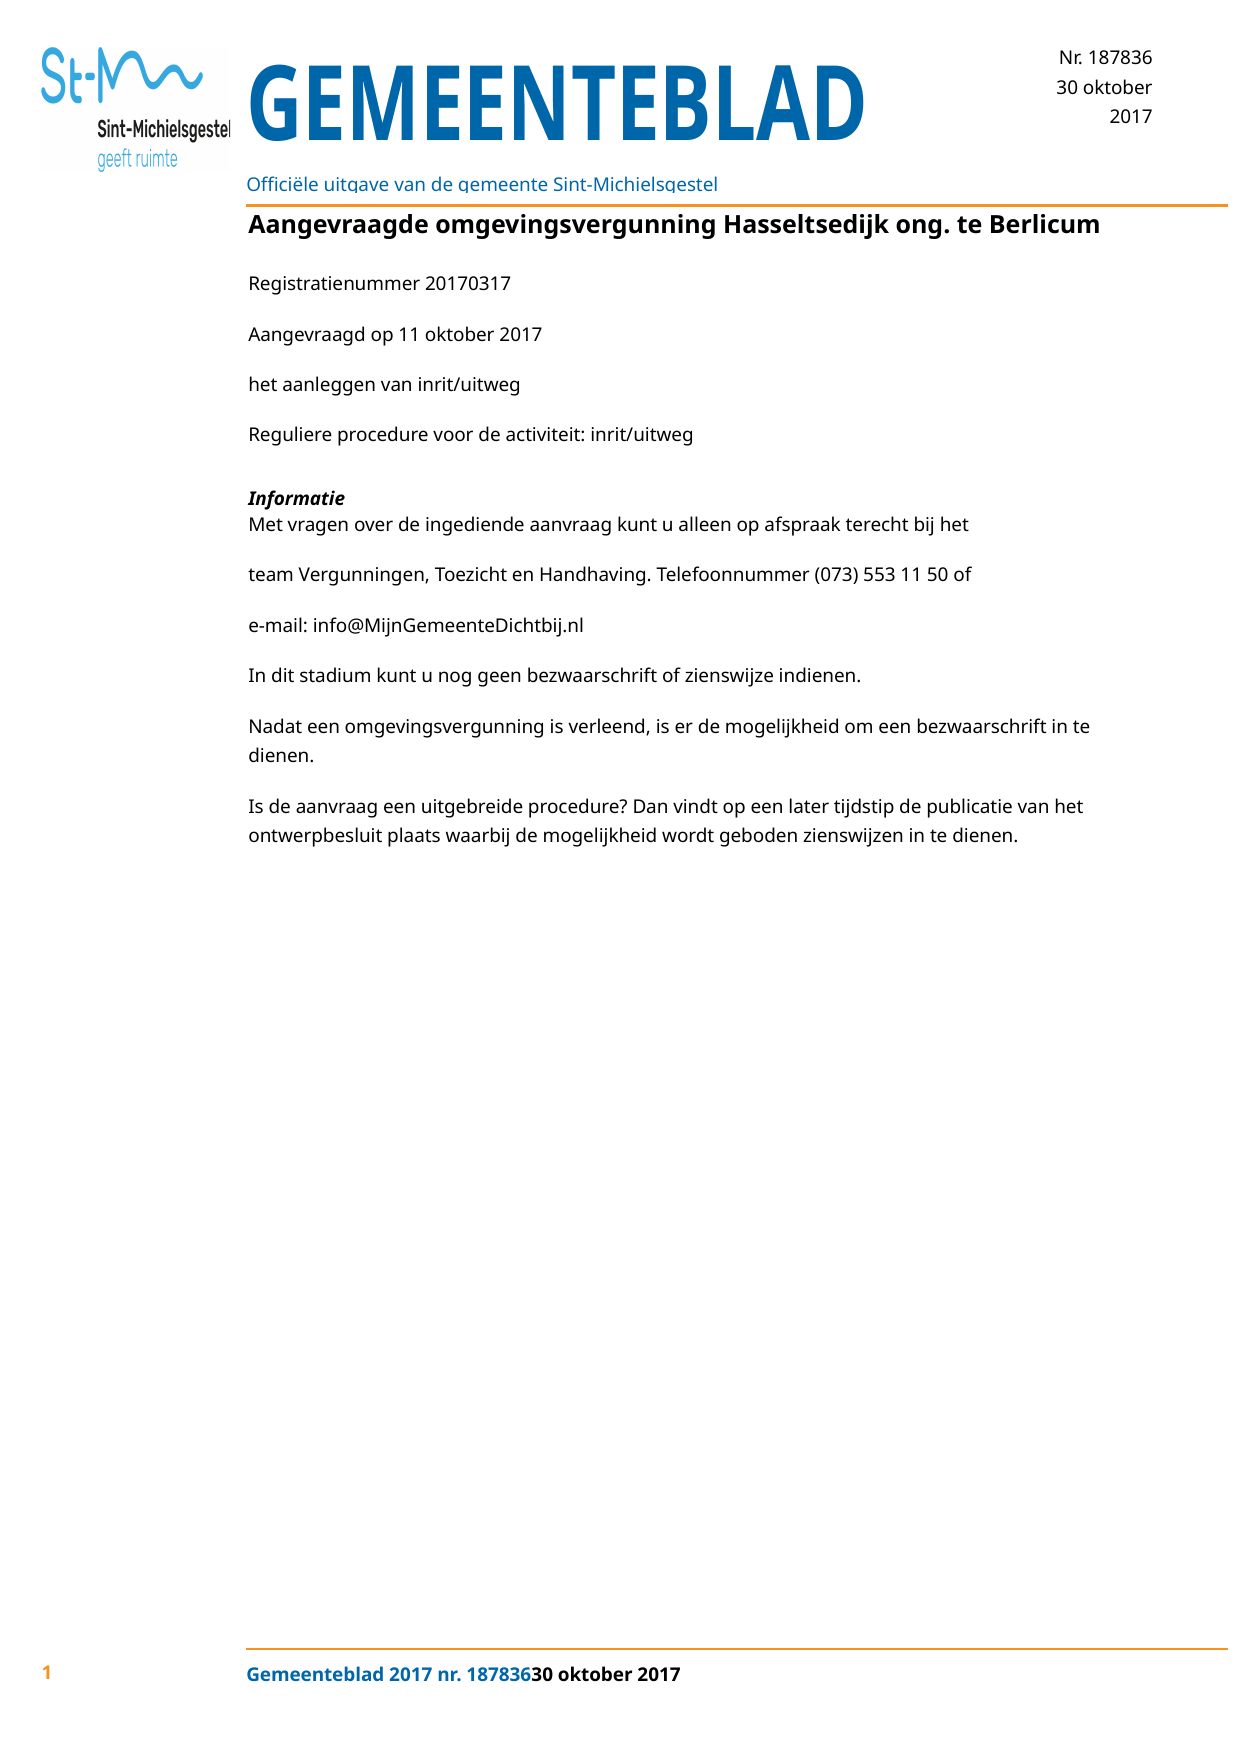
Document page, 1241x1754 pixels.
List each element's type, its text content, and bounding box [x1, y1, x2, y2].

picture [41, 47, 231, 172]
text Aangevraagd op 11 oktober 2017 [248, 321, 1152, 346]
text het aanleggen van inrit/uitweg [248, 371, 1152, 397]
text Aangevraagde omgevingsvergunning Hasseltsedijk ong. te Berlicum [248, 207, 1152, 241]
text Nadat een omgevingsvergunning is verleend, is er de mogelijkheid om een bezwaarschrift in te dienen. [248, 713, 1152, 768]
text Is de aanvraag een uitgebreide procedure? Dan vindt op een later tijdstip de publicatie van het ontwerpbesluit plaats waarbij de mogelijkheid wordt geboden zienswijzen in te dienen. [248, 793, 1152, 848]
text In dit stadium kunt u nog geen bezwaarschrift of zienswijze indienen. [248, 662, 1152, 688]
text team Vergunningen, Toezicht en Handhaving. Telefoonnummer (073) 553 11 50 of [248, 562, 1152, 587]
text Met vragen over de ingediende aanvraag kunt u alleen op afspraak terecht bij het [248, 511, 1152, 537]
text Reguliere procedure voor de activiteit: inrit/uitweg [248, 422, 1152, 447]
text Informatie [248, 486, 1152, 511]
text Registratienummer 20170317 [248, 270, 1152, 296]
text e-mail: info@MijnGemeenteDichtbij.nl [248, 612, 1152, 638]
